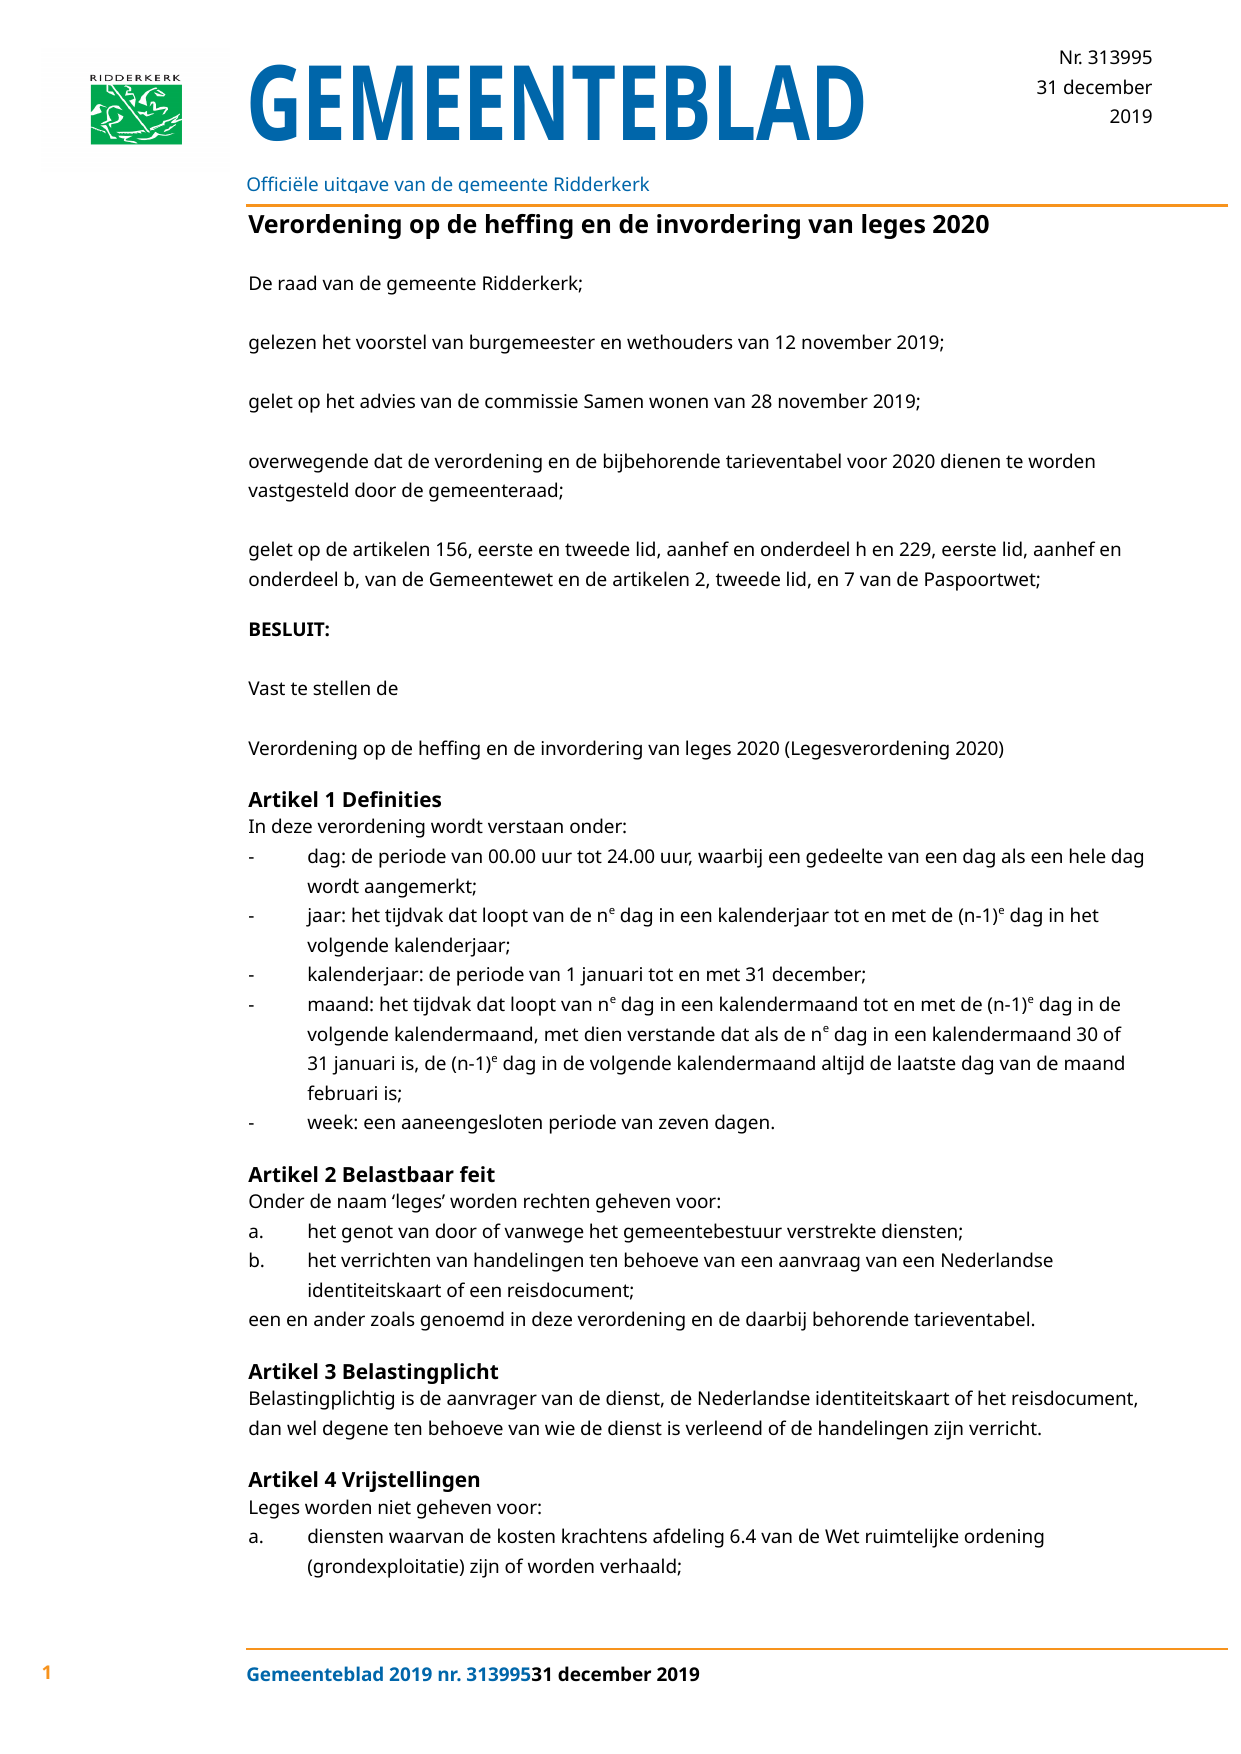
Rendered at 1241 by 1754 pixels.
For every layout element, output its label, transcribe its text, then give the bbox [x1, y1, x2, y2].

list jaar: het tijdvak dat loopt van de ne dag in een kalenderjaar tot en met de (n-1)e dag in het volgende kalenderjaar; [248, 902, 1152, 958]
text Verordening op de heffing en de invordering van leges 2020 (Legesverordening 2020) [248, 735, 1152, 761]
text gelet op het advies van de commissie Samen wonen van 28 november 2019; [248, 389, 1152, 414]
text gelezen het voorstel van burgemeester en wethouders van 12 november 2019; [248, 329, 1152, 355]
list maand: het tijdvak dat loopt van ne dag in een kalendermaand tot en met de (n-1)e dag in de volgende kalendermaand, met dien verstande dat als de ne dag in een kalendermaand 30 of 31 januari is, de (n-1)e dag in de volgende kalendermaand altijd de laatste dag van de maand februari is; [248, 991, 1152, 1106]
text Verordening op de heffing en de invordering van leges 2020 [248, 207, 1152, 241]
text Vast te stellen de [248, 676, 1152, 701]
text In deze verordening wordt verstaan onder: [248, 814, 1152, 839]
text BESLUIT: [248, 616, 1152, 642]
list diensten waarvan de kosten krachtens afdeling 6.4 van de Wet ruimtelijke ordening (grondexploitatie) zijn of worden verhaald; [248, 1523, 1152, 1579]
text Belastingplichtig is de aanvrager van de dienst, de Nederlandse identiteitskaart of het reisdocument, dan wel degene ten behoeve van wie de dienst is verleend of de handelingen zijn verricht. [248, 1386, 1152, 1441]
list het verrichten van handelingen ten behoeve van een aanvraag van een Nederlandse identiteitskaart of een reisdocument; [248, 1247, 1152, 1303]
list dag: de periode van 00.00 uur tot 24.00 uur, waarbij een gedeelte van een dag als een hele dag wordt aangemerkt; [248, 843, 1152, 898]
list week: een aaneengesloten periode van zeven dagen. [248, 1109, 1152, 1135]
text gelet op de artikelen 156, eerste en tweede lid, aanhef en onderdeel h en 229, eerste lid, aanhef en onderdeel b, van de Gemeentewet en de artikelen 2, tweede lid, en 7 van de Paspoortwet; [248, 537, 1152, 592]
list kalenderjaar: de periode van 1 januari tot en met 31 december; [248, 962, 1152, 987]
text Leges worden niet geheven voor: [248, 1494, 1152, 1520]
text overwegende dat de verordening en de bijbehorende tarieventabel voor 2020 dienen te worden vastgesteld door de gemeenteraad; [248, 448, 1152, 503]
text Artikel 3 Belastingplicht [248, 1357, 1152, 1386]
picture [41, 47, 231, 172]
list het genot van door of vanwege het gemeentebestuur verstrekte diensten; [248, 1218, 1152, 1244]
text De raad van de gemeente Ridderkerk; [248, 270, 1152, 296]
text Artikel 2 Belastbaar feit [248, 1160, 1152, 1188]
text Onder de naam ‘leges’ worden rechten geheven voor: [248, 1188, 1152, 1214]
text Artikel 4 Vrijstellingen [248, 1466, 1152, 1494]
text een en ander zoals genoemd in deze verordening en de daarbij behorende tarieventabel. [248, 1307, 1152, 1332]
text Artikel 1 Definities [248, 785, 1152, 814]
